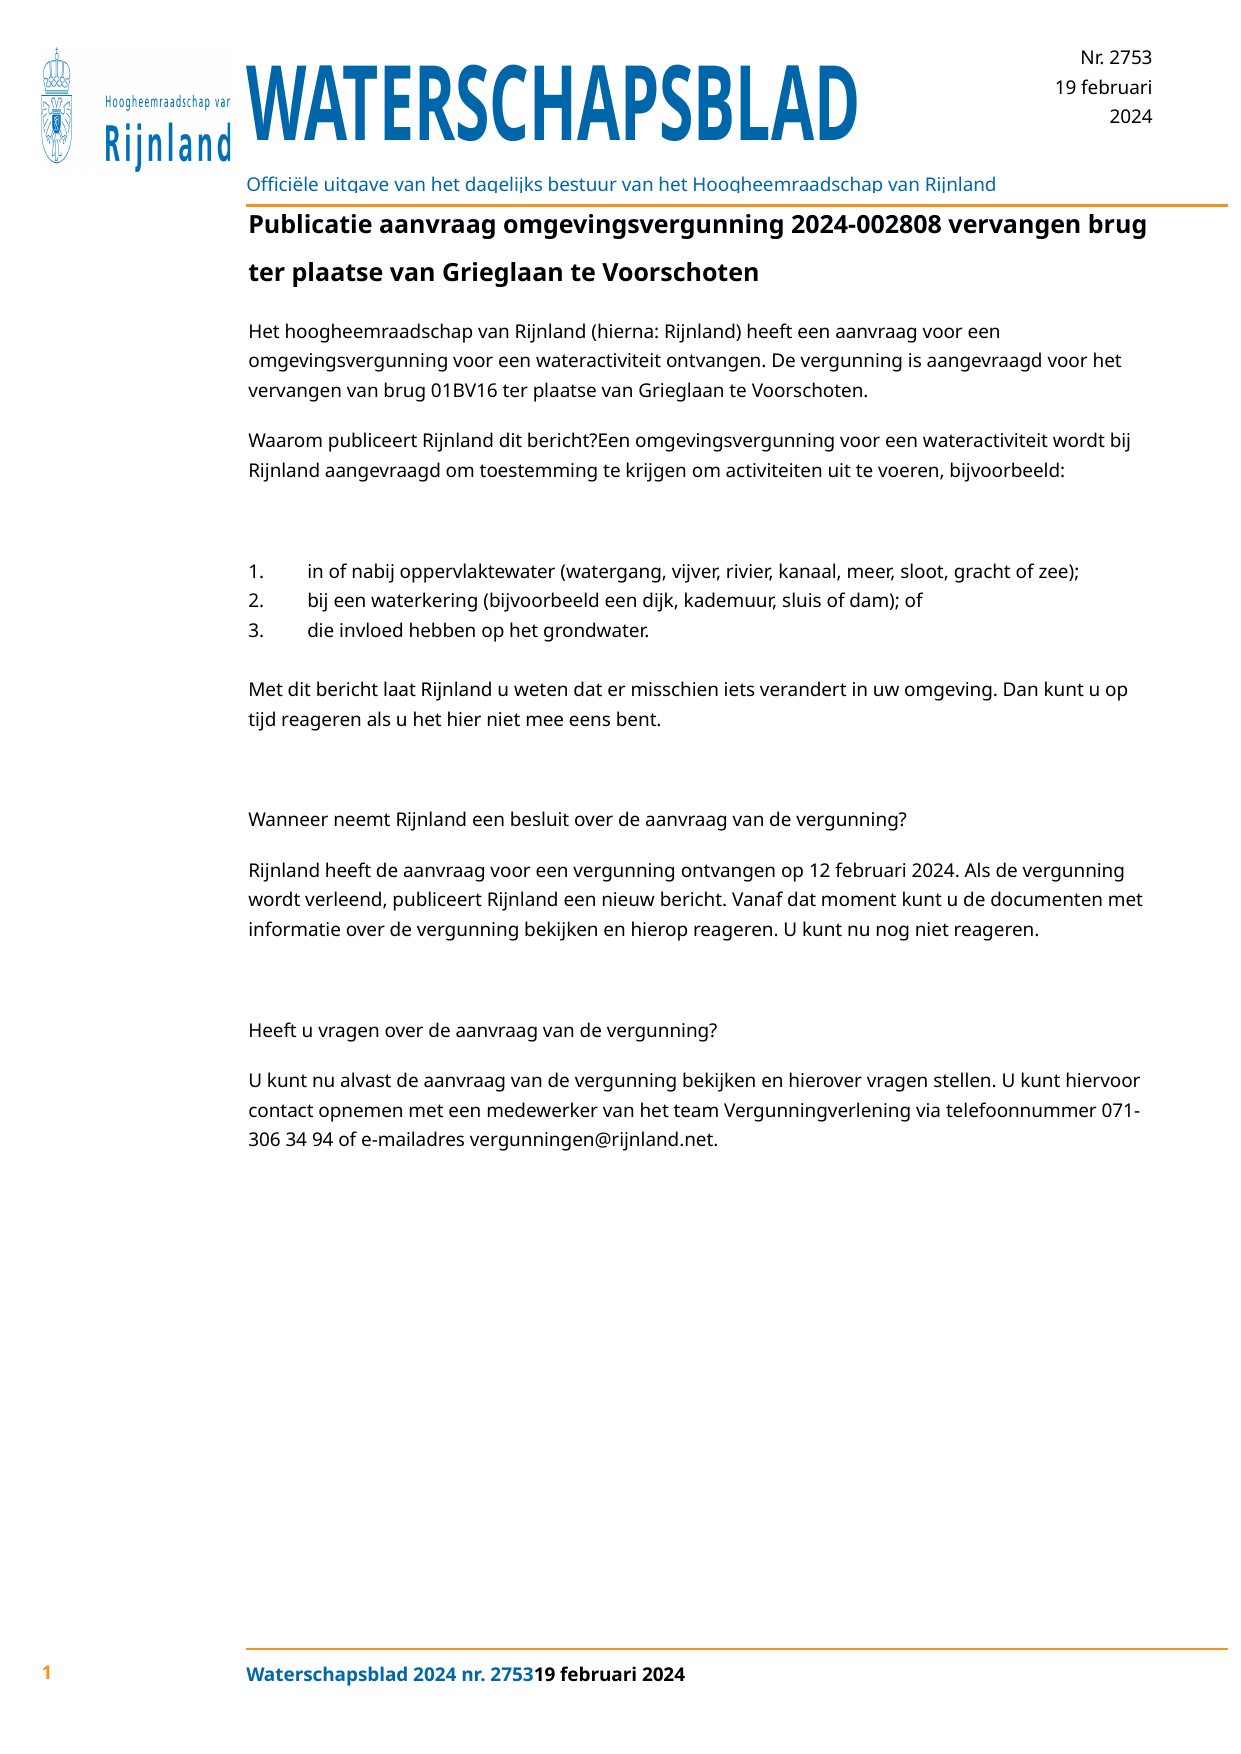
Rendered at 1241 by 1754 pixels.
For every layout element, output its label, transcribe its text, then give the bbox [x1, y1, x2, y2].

text Publicatie aanvraag omgevingsvergunning 2024-002808 vervangen brug ter plaatse van Grieglaan te Voorschoten [248, 207, 1152, 288]
text Heeft u vragen over de aanvraag van de vergunning? [248, 1017, 1152, 1043]
text Met dit bericht laat Rijnland u weten dat er misschien iets verandert in uw omgeving. Dan kunt u op tijd reageren als u het hier niet mee eens bent. [248, 676, 1152, 732]
text Wanneer neemt Rijnland een besluit over de aanvraag van de vergunning? [248, 807, 1152, 832]
list bij een waterkering (bijvoorbeeld een dijk, kademuur, sluis of dam); of [248, 587, 1152, 613]
list die invloed hebben op het grondwater. [248, 617, 1152, 643]
text U kunt nu alvast de aanvraag van de vergunning bekijken en hierover vragen stellen. U kunt hiervoor contact opnemen met een medewerker van het team Vergunningverlening via telefoonnummer 071-306 34 94 of e-mailadres vergunningen@rijnland.net. [248, 1067, 1152, 1152]
text Waarom publiceert Rijnland dit bericht?Een omgevingsvergunning voor een wateractiviteit wordt bij Rijnland aangevraagd om toestemming te krijgen om activiteiten uit te voeren, bijvoorbeeld: [248, 427, 1152, 483]
list in of nabij oppervlaktewater (watergang, vijver, rivier, kanaal, meer, sloot, gracht of zee); [248, 558, 1152, 584]
picture [41, 47, 231, 172]
text Het hoogheemraadschap van Rijnland (hierna: Rijnland) heeft een aanvraag voor een omgevingsvergunning voor een wateractiviteit ontvangen. De vergunning is aangevraagd voor het vervangen van brug 01BV16 ter plaatse van Grieglaan te Voorschoten. [248, 318, 1152, 403]
text Rijnland heeft de aanvraag voor een vergunning ontvangen op 12 februari 2024. Als de vergunning wordt verleend, publiceert Rijnland een nieuw bericht. Vanaf dat moment kunt u de documenten met informatie over de vergunning bekijken en hierop reageren. U kunt nu nog niet reageren. [248, 857, 1152, 942]
